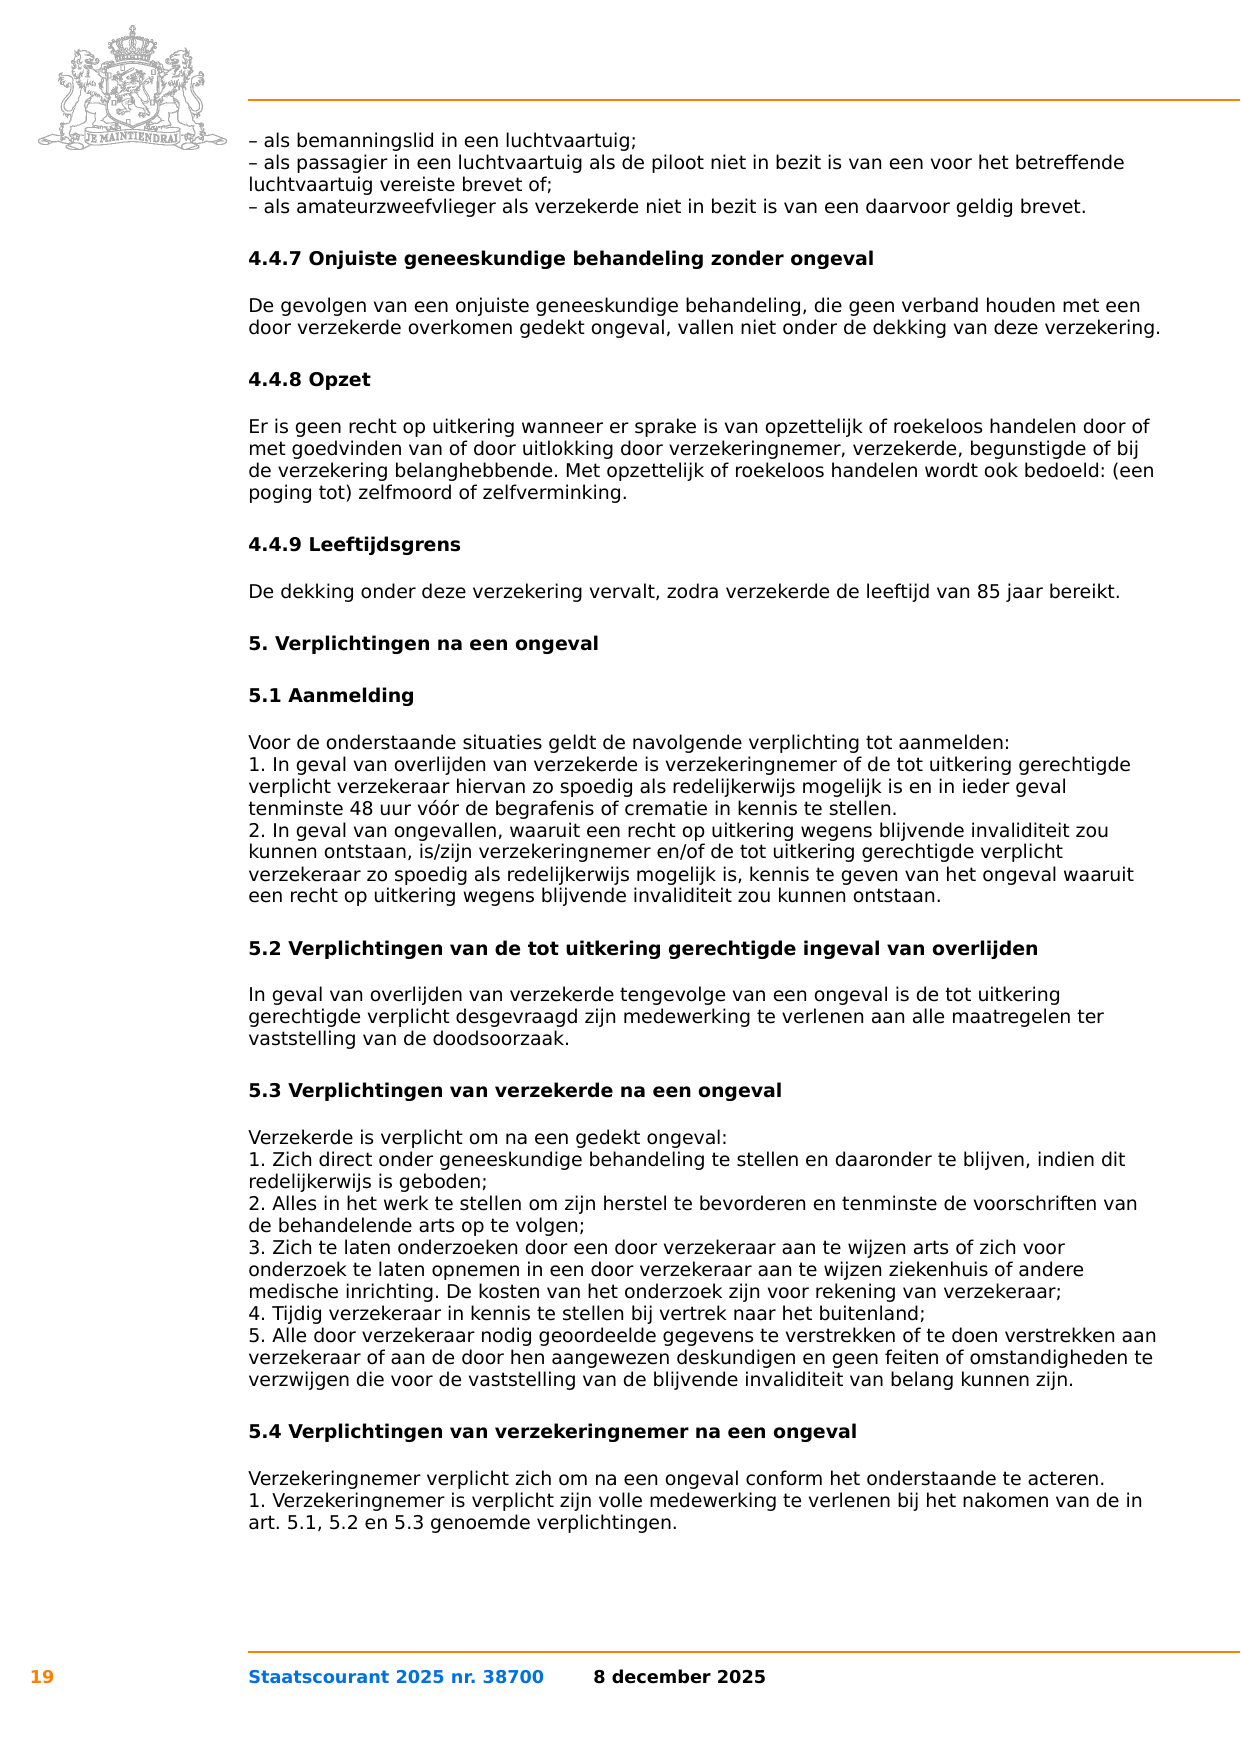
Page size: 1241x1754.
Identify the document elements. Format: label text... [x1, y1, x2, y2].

subtitle 5.1 Aanmelding [248, 684, 1163, 707]
text 1. Verzekeringnemer is verplicht zijn volle medewerking te verlenen bij het nakomen van de in art. 5.1, 5.2 en 5.3 genoemde verplichtingen. [248, 1490, 1163, 1534]
subtitle 4.4.9 Leeftijdsgrens [248, 534, 1163, 556]
text 1. Zich direct onder geneeskundige behandeling te stellen en daaronder te blijven, indien dit redelijkerwijs is geboden; [248, 1149, 1163, 1193]
text 1. In geval van overlijden van verzekerde is verzekeringnemer of de tot uitkering gerechtigde verplicht verzekeraar hiervan zo spoedig als redelijkerwijs mogelijk is en in ieder geval tenminste 48 uur vóór de begrafenis of crematie in kennis te stellen. [248, 753, 1163, 819]
text Verzekeringnemer verplicht zich om na een ongeval conform het onderstaande te acteren. [248, 1468, 1163, 1490]
text – als bemanningslid in een luchtvaartuig; [248, 130, 1163, 152]
text Verzekerde is verplicht om na een gedekt ongeval: [248, 1127, 1163, 1149]
text De gevolgen van een onjuiste geneeskundige behandeling, die geen verband houden met een door verzekerde overkomen gedekt ongeval, vallen niet onder de dekking van deze verzekering. [248, 295, 1163, 339]
text 2. Alles in het werk te stellen om zijn herstel te bevorderen en tenminste de voorschriften van de behandelende arts op te volgen; [248, 1193, 1163, 1237]
text Voor de onderstaande situaties geldt de navolgende verplichting tot aanmelden: [248, 732, 1163, 753]
text – als passagier in een luchtvaartuig als de piloot niet in bezit is van een voor het betreffende luchtvaartuig vereiste brevet of; [248, 152, 1163, 196]
text – als amateurzweefvlieger als verzekerde niet in bezit is van een daarvoor geldig brevet. [248, 196, 1163, 218]
subtitle 5. Verplichtingen na een ongeval [248, 633, 1163, 654]
text 5. Alle door verzekeraar nodig geoordeelde gegevens te verstrekken of te doen verstrekken aan verzekeraar of aan de door hen aangewezen deskundigen en geen feiten of omstandigheden te verzwijgen die voor de vaststelling van de blijvende invaliditeit van belang kunnen zijn. [248, 1325, 1163, 1391]
subtitle 4.4.7 Onjuiste geneeskundige behandeling zonder ongeval [248, 248, 1163, 270]
text Er is geen recht op uitkering wanneer er sprake is van opzettelijk of roekeloos handelen door of met goedvinden van of door uitlokking door verzekeringnemer, verzekerde, begunstigde of bij de verzekering belanghebbende. Met opzettelijk of roekeloos handelen wordt ook bedoeld: (een poging tot) zelfmoord of zelfverminking. [248, 416, 1163, 504]
text In geval van overlijden van verzekerde tengevolge van een ongeval is de tot uitkering gerechtigde verplicht desgevraagd zijn medewerking te verlenen aan alle maatregelen ter vaststelling van de doodsoorzaak. [248, 984, 1163, 1050]
subtitle 5.3 Verplichtingen van verzekerde na een ongeval [248, 1080, 1163, 1102]
subtitle 5.2 Verplichtingen van de tot uitkering gerechtigde ingeval van overlijden [248, 937, 1163, 959]
text 2. In geval van ongevallen, waaruit een recht op uitkering wegens blijvende invaliditeit zou kunnen ontstaan, is/zijn verzekeringnemer en/of de tot uitkering gerechtigde verplicht verzekeraar zo spoedig als redelijkerwijs mogelijk is, kennis te geven van het ongeval waaruit een recht op uitkering wegens blijvende invaliditeit zou kunnen ontstaan. [248, 819, 1163, 907]
picture [38, 25, 227, 150]
text 4. Tijdig verzekeraar in kennis te stellen bij vertrek naar het buitenland; [248, 1303, 1163, 1325]
text 3. Zich te laten onderzoeken door een door verzekeraar aan te wijzen arts of zich voor onderzoek te laten opnemen in een door verzekeraar aan te wijzen ziekenhuis of andere medische inrichting. De kosten van het onderzoek zijn voor rekening van verzekeraar; [248, 1237, 1163, 1303]
subtitle 4.4.8 Opzet [248, 369, 1163, 391]
subtitle 5.4 Verplichtingen van verzekeringnemer na een ongeval [248, 1421, 1163, 1443]
text De dekking onder deze verzekering vervalt, zodra verzekerde de leeftijd van 85 jaar bereikt. [248, 581, 1163, 603]
